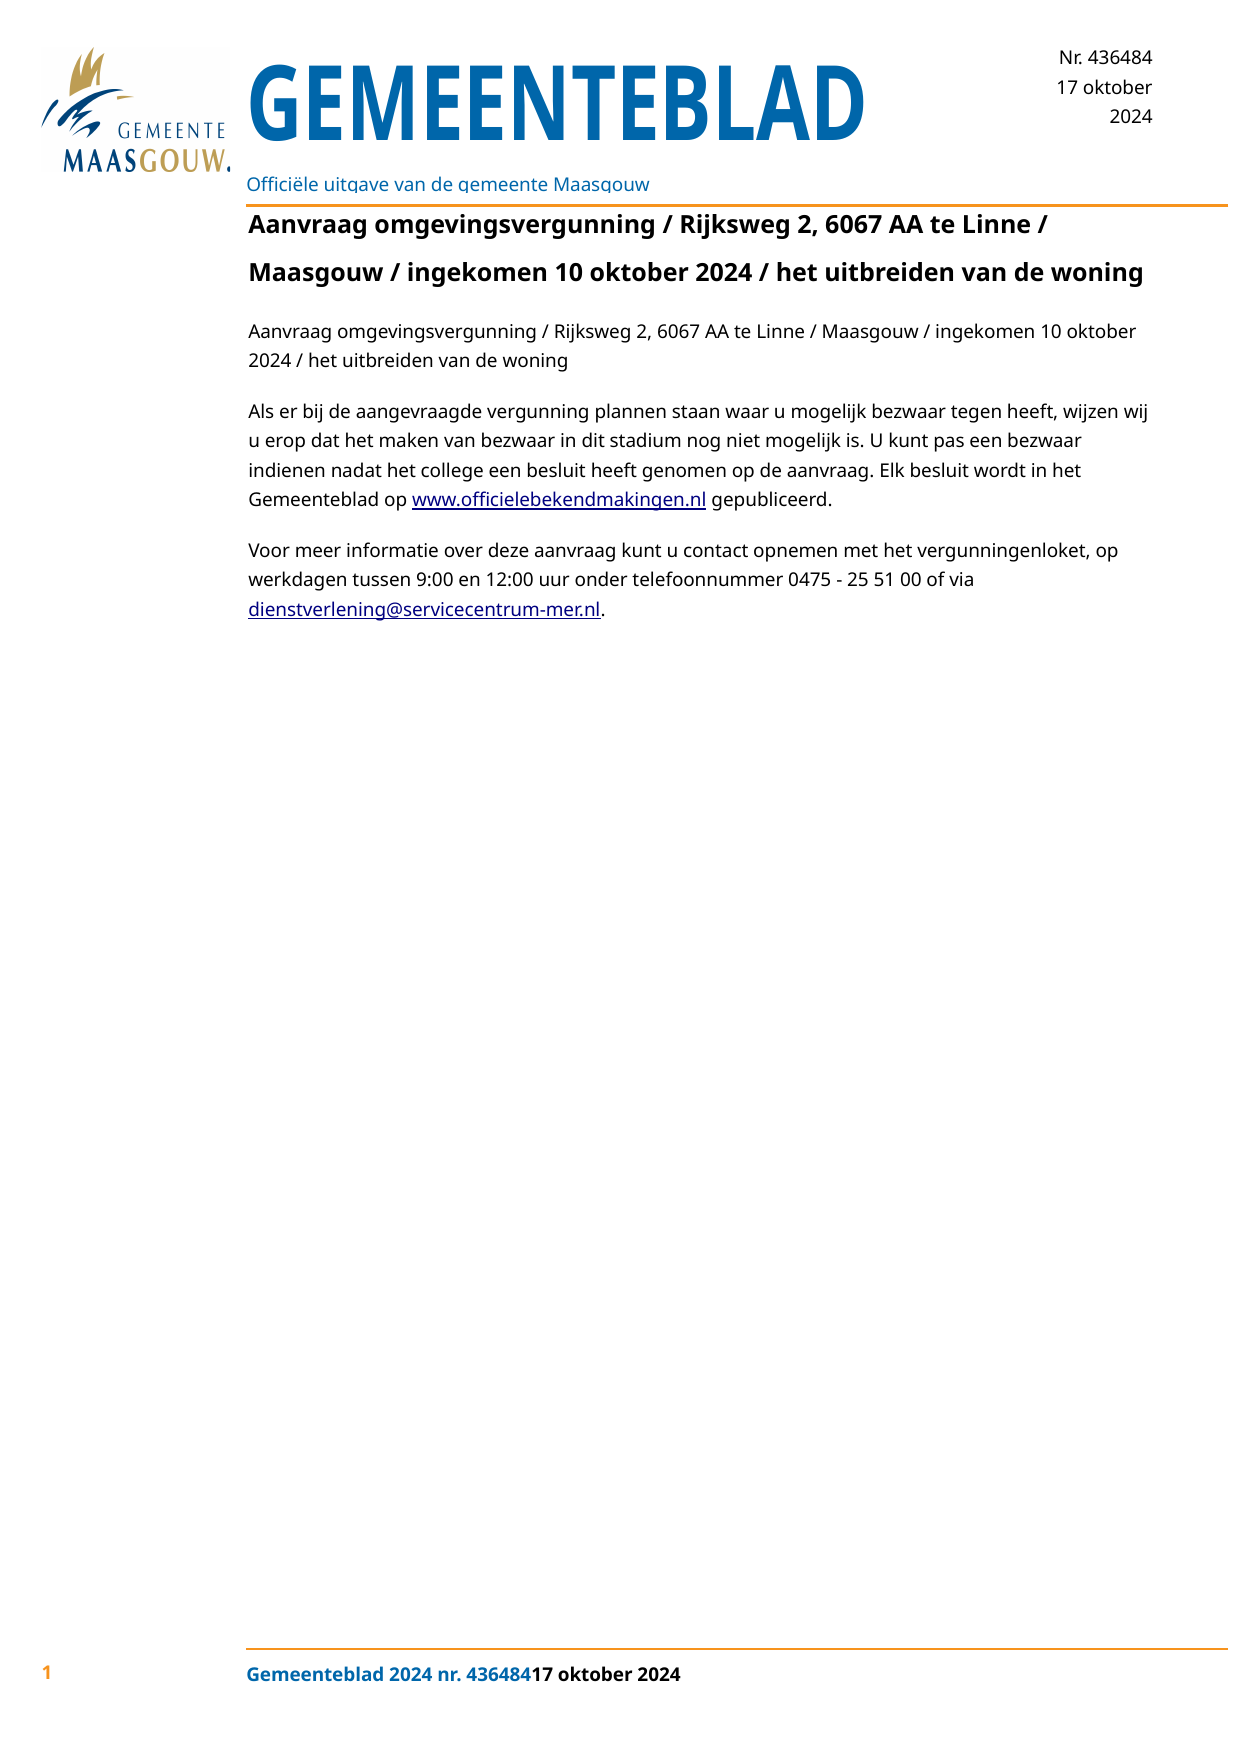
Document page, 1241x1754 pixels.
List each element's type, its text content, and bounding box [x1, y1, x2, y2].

picture [41, 47, 231, 172]
text Als er bij de aangevraagde vergunning plannen staan waar u mogelijk bezwaar tegen heeft, wijzen wij u erop dat het maken van bezwaar in dit stadium nog niet mogelijk is. U kunt pas een bezwaar indienen nadat het college een besluit heeft genomen op de aanvraag. Elk besluit wordt in het Gemeenteblad op www.officielebekendmakingen.nl gepubliceerd. [248, 398, 1152, 512]
text Aanvraag omgevingsvergunning / Rijksweg 2, 6067 AA te Linne / Maasgouw / ingekomen 10 oktober 2024 / het uitbreiden van de woning [248, 207, 1152, 288]
text Voor meer informatie over deze aanvraag kunt u contact opnemen met het vergunningenloket, op werkdagen tussen 9:00 en 12:00 uur onder telefoonnummer 0475 - 25 51 00 of via dienstverlening@servicecentrum-mer.nl. [248, 537, 1152, 622]
text Aanvraag omgevingsvergunning / Rijksweg 2, 6067 AA te Linne / Maasgouw / ingekomen 10 oktober 2024 / het uitbreiden van de woning [248, 318, 1152, 373]
